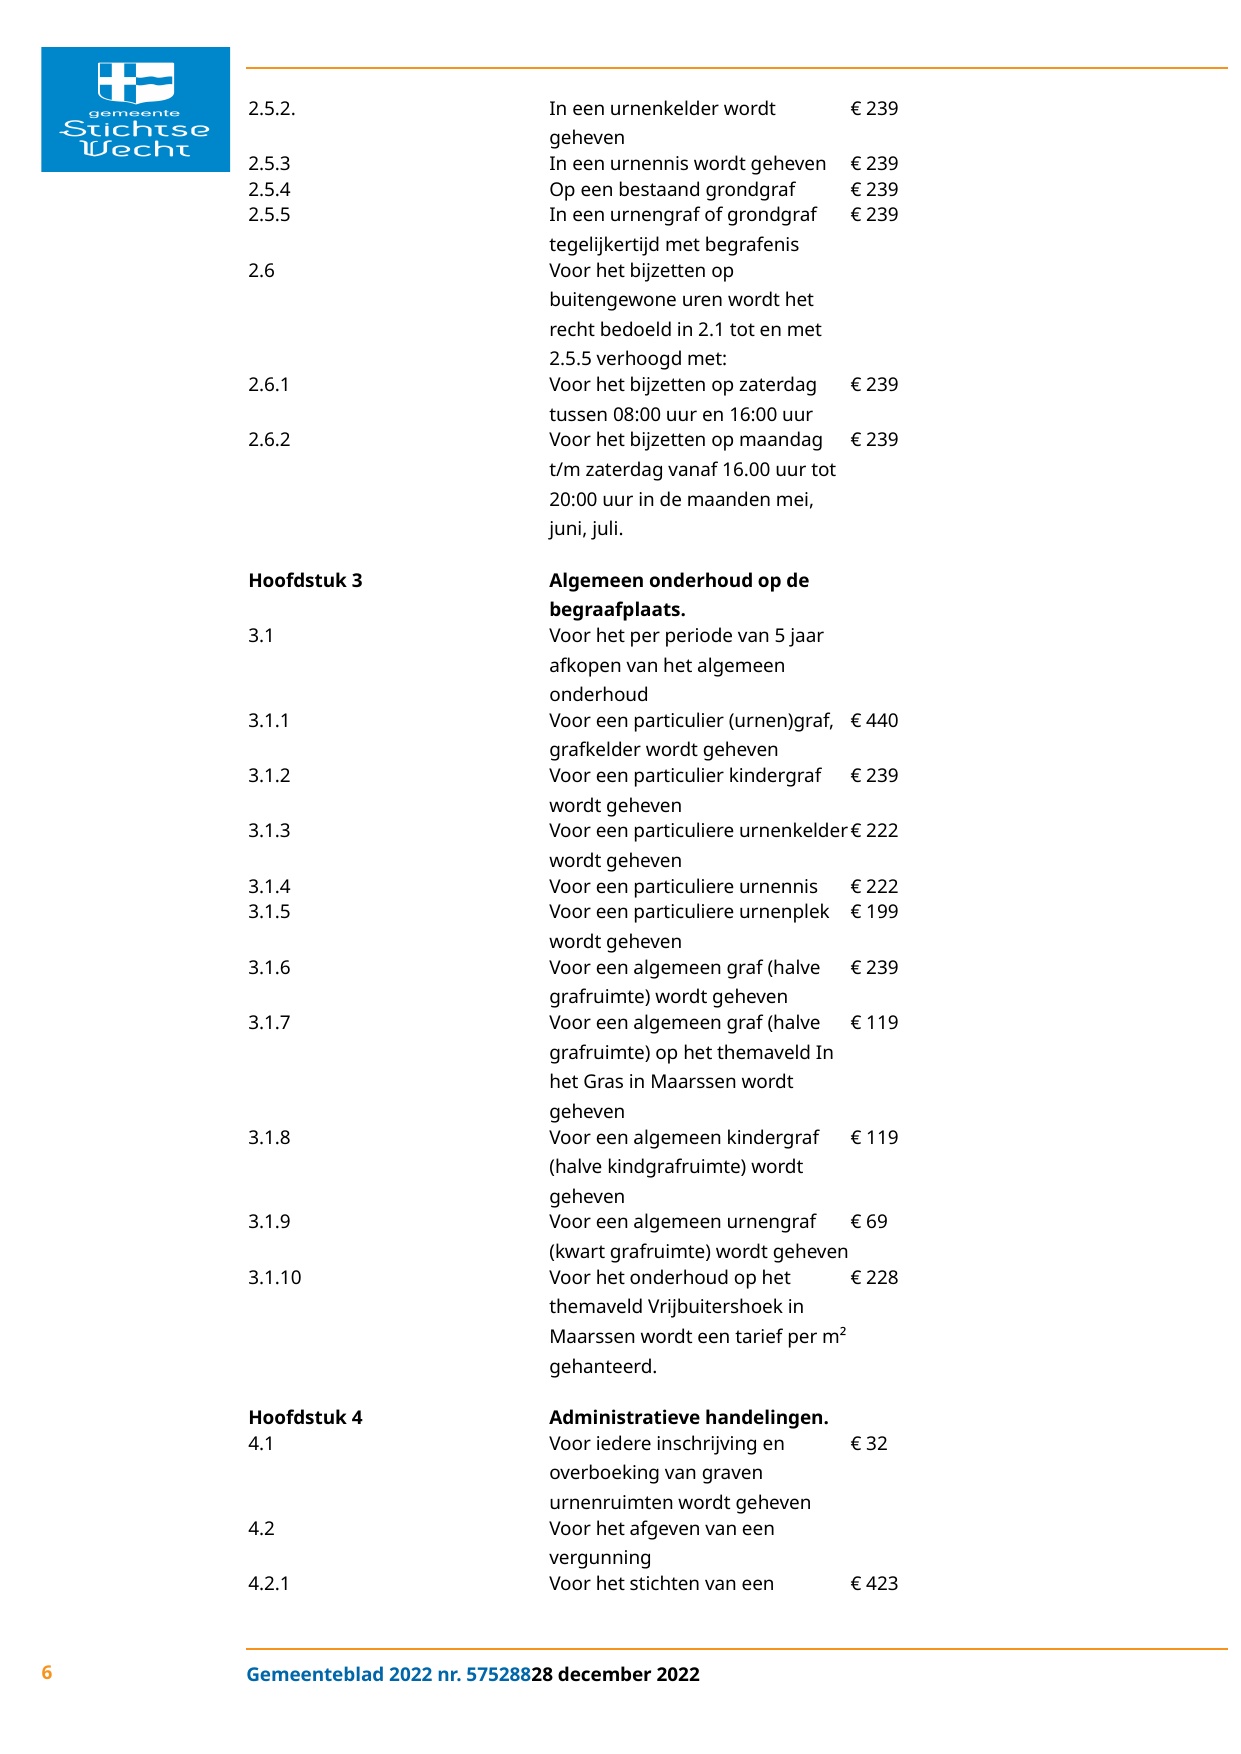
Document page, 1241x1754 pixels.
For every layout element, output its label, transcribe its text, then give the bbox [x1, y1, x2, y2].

table_cell [850, 541, 1152, 567]
table_cell [549, 541, 850, 567]
table_cell 2.5.4 [248, 176, 549, 202]
table_cell 3.1.5 [248, 899, 549, 954]
table_cell 4.2 [248, 1515, 549, 1570]
table_cell 2.6.2 [248, 427, 549, 541]
table_cell Algemeen onderhoud op de begraafplaats. [549, 567, 850, 622]
table_cell 3.1.6 [248, 954, 549, 1009]
table_cell 3.1 [248, 622, 549, 707]
table_cell [850, 1515, 1152, 1570]
table_cell Voor een algemeen kindergraf (halve kindgrafruimte) wordt geheven [549, 1124, 850, 1209]
picture [137, 63, 174, 103]
table_cell 3.1.8 [248, 1124, 549, 1209]
table_cell 3.1.7 [248, 1009, 549, 1124]
table_cell Voor een particuliere urnenplek wordt geheven [549, 899, 850, 954]
table_cell € 119 [850, 1124, 1152, 1209]
table_cell € 239 [850, 371, 1152, 427]
table_cell In een urnengraf of grondgraf tegelijkertijd met begrafenis [549, 202, 850, 257]
table_cell [850, 567, 1152, 622]
table_cell 3.1.2 [248, 763, 549, 818]
table_cell Voor een particulier (urnen)graf, grafkelder wordt geheven [549, 707, 850, 762]
table_cell [248, 1379, 549, 1404]
table_cell Voor een particuliere urnennis [549, 873, 850, 899]
table_cell 3.1.10 [248, 1264, 549, 1378]
table_cell Voor het bijzetten op zaterdag tussen 08:00 uur en 16:00 uur [549, 371, 850, 427]
table_cell [850, 1379, 1152, 1404]
table_cell 2.5.2. [248, 95, 549, 150]
table_cell € 199 [850, 899, 1152, 954]
table_cell [850, 622, 1152, 707]
table_cell Voor een algemeen graf (halve grafruimte) op het themaveld In het Gras in Maarssen wordt geheven [549, 1009, 850, 1124]
table_cell Administratieve handelingen. [549, 1404, 850, 1430]
table_cell In een urnenkelder wordt geheven [549, 95, 850, 150]
table_cell [549, 1379, 850, 1404]
table_cell Voor iedere inschrijving en overboeking van graven urnenruimten wordt geheven [549, 1430, 850, 1515]
table_cell Voor een algemeen graf (halve grafruimte) wordt geheven [549, 954, 850, 1009]
table_cell 2.6 [248, 257, 549, 371]
table_cell Hoofdstuk 4 [248, 1404, 549, 1430]
table_cell € 239 [850, 427, 1152, 541]
table_cell 2.5.3 [248, 150, 549, 176]
picture [99, 63, 135, 101]
table_cell € 239 [850, 95, 1152, 150]
table_cell 3.1.3 [248, 818, 549, 873]
table_cell € 228 [850, 1264, 1152, 1378]
table_cell Voor het bijzetten op maandag t/m zaterdag vanaf 16.00 uur tot 20:00 uur in de maanden mei, juni, juli. [549, 427, 850, 541]
table_cell € 222 [850, 873, 1152, 899]
table_cell Voor een algemeen urnengraf (kwart grafruimte) wordt geheven [549, 1209, 850, 1264]
table_cell € 32 [850, 1430, 1152, 1515]
table_cell Voor het stichten van een [549, 1570, 850, 1596]
table_cell Voor het per periode van 5 jaar afkopen van het algemeen onderhoud [549, 622, 850, 707]
table_cell Voor een particulier kindergraf wordt geheven [549, 763, 850, 818]
table_cell 4.2.1 [248, 1570, 549, 1596]
table_cell € 222 [850, 818, 1152, 873]
table_cell € 239 [850, 763, 1152, 818]
table_cell 4.1 [248, 1430, 549, 1515]
table_cell Op een bestaand grondgraf [549, 176, 850, 202]
table_cell [248, 541, 549, 567]
table_cell € 239 [850, 954, 1152, 1009]
table_cell € 440 [850, 707, 1152, 762]
table_cell € 69 [850, 1209, 1152, 1264]
table_cell Voor het onderhoud op het themaveld Vrijbuitershoek in Maarssen wordt een tarief per m² gehanteerd. [549, 1264, 850, 1378]
table_cell 3.1.1 [248, 707, 549, 762]
table_cell € 239 [850, 176, 1152, 202]
table_cell [850, 257, 1152, 371]
table_cell Voor een particuliere urnenkelder wordt geheven [549, 818, 850, 873]
table_cell In een urnennis wordt geheven [549, 150, 850, 176]
table_cell Voor het afgeven van een vergunning [549, 1515, 850, 1570]
table_cell 2.6.1 [248, 371, 549, 427]
table_cell [850, 1404, 1152, 1430]
table_cell € 119 [850, 1009, 1152, 1124]
table_cell 2.5.5 [248, 202, 549, 257]
table_cell 3.1.9 [248, 1209, 549, 1264]
table_cell € 239 [850, 202, 1152, 257]
table_cell Hoofdstuk 3 [248, 567, 549, 622]
table_cell € 239 [850, 150, 1152, 176]
table_cell € 423 [850, 1570, 1152, 1596]
table_cell 3.1.4 [248, 873, 549, 899]
table_cell Voor het bijzetten op buitengewone uren wordt het recht bedoeld in 2.1 tot en met 2.5.5 verhoogd met: [549, 257, 850, 371]
